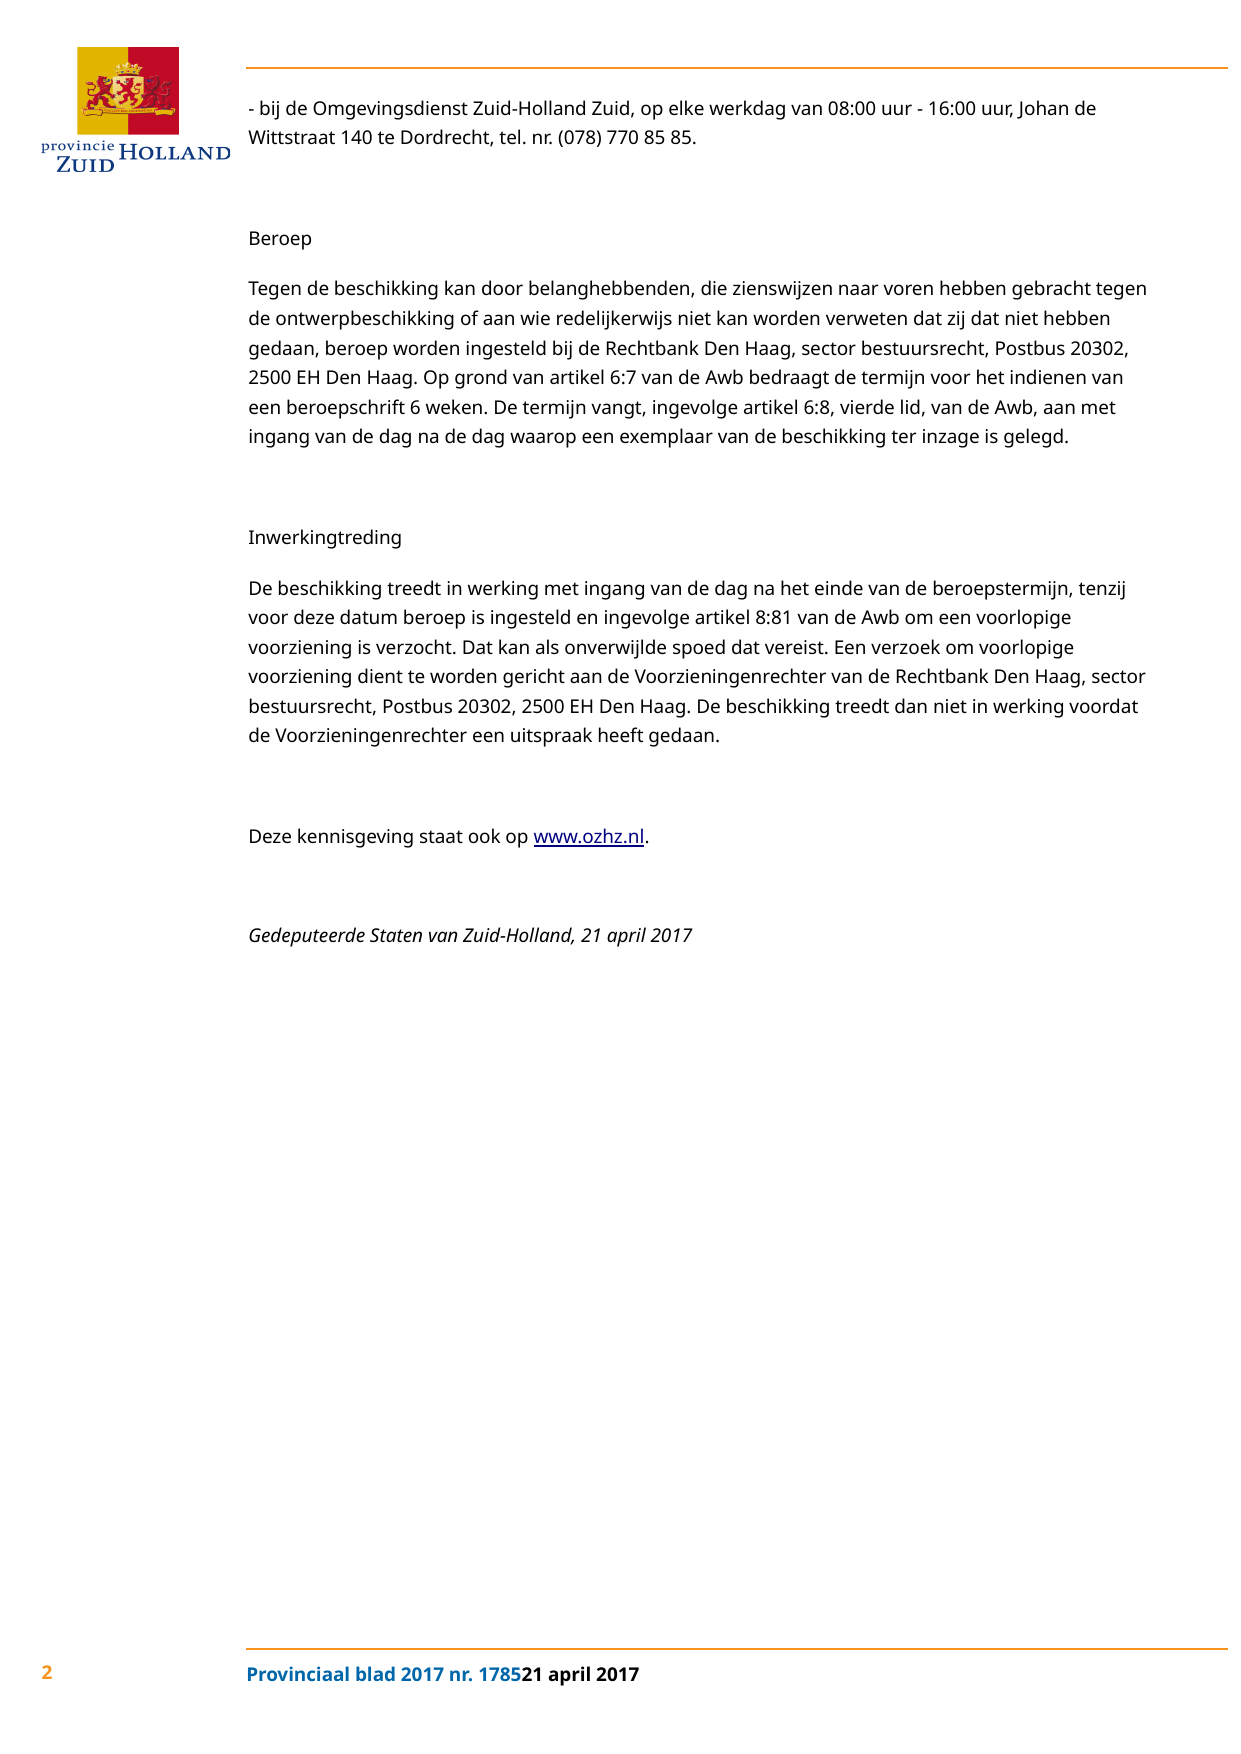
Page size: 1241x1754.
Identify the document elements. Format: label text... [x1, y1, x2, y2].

text De beschikking treedt in werking met ingang van de dag na het einde van de beroepstermijn, tenzij voor deze datum beroep is ingesteld en ingevolge artikel 8:81 van de Awb om een voorlopige voorziening is verzocht. Dat kan als onverwijlde spoed dat vereist. Een verzoek om voorlopige voorziening dient te worden gericht aan de Voorzieningenrechter van de Rechtbank Den Haag, sector bestuursrecht, Postbus 20302, 2500 EH Den Haag. De beschikking treedt dan niet in werking voordat de Voorzieningenrechter een uitspraak heeft gedaan. [248, 575, 1152, 748]
picture [41, 47, 231, 172]
text Deze kennisgeving staat ook op www.ozhz.nl. [248, 823, 1152, 849]
text Gedeputeerde Staten van Zuid-Holland, 21 april 2017 [248, 922, 1152, 947]
text Inwerkingtreding [248, 524, 1152, 550]
text Tegen de beschikking kan door belanghebbenden, die zienswijzen naar voren hebben gebracht tegen de ontwerpbeschikking of aan wie redelijkerwijs niet kan worden verweten dat zij dat niet hebben gedaan, beroep worden ingesteld bij de Rechtbank Den Haag, sector bestuursrecht, Postbus 20302, 2500 EH Den Haag. Op grond van artikel 6:7 van de Awb bedraagt de termijn voor het indienen van een beroepschrift 6 weken. De termijn vangt, ingevolge artikel 6:8, vierde lid, van de Awb, aan met ingang van de dag na de dag waarop een exemplaar van de beschikking ter inzage is gelegd. [248, 276, 1152, 449]
text Beroep [248, 225, 1152, 251]
text - bij de Omgevingsdienst Zuid-Holland Zuid, op elke werkdag van 08:00 uur - 16:00 uur, Johan de Wittstraat 140 te Dordrecht, tel. nr. (078) 770 85 85. [248, 95, 1152, 150]
